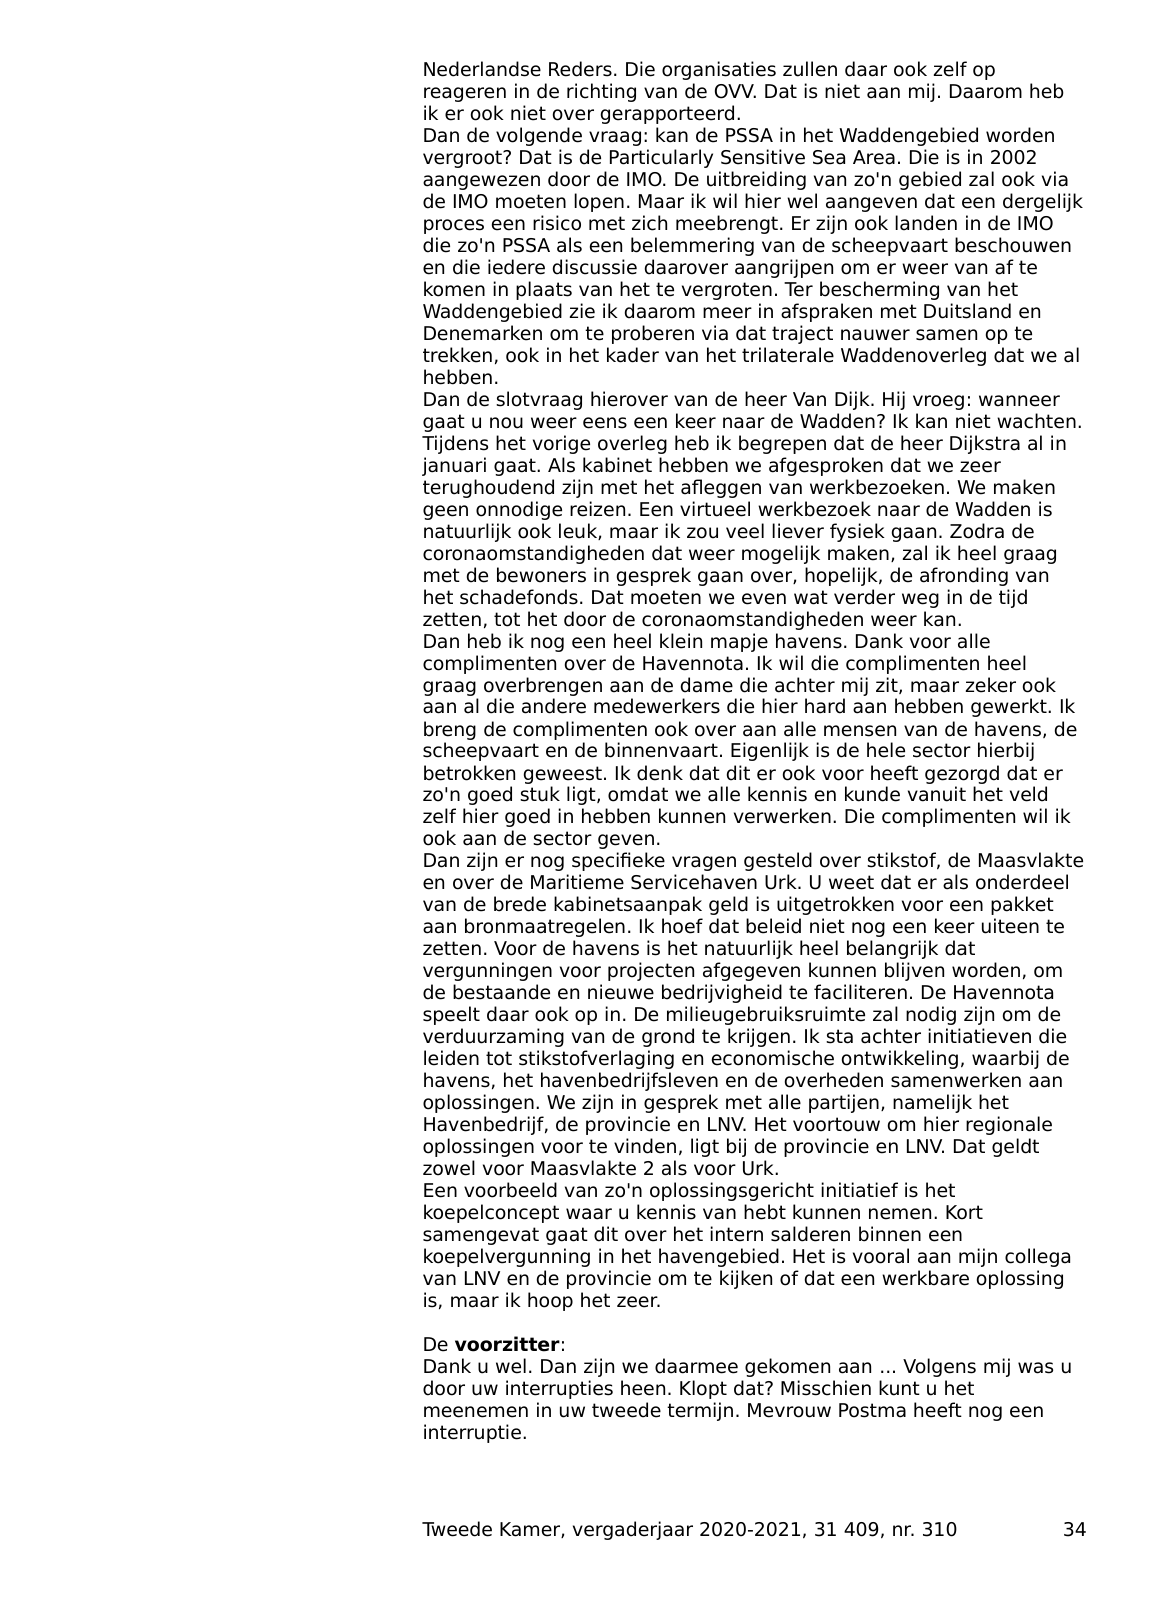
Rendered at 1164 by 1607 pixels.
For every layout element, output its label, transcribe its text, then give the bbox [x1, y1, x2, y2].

text Dank u wel. Dan zijn we daarmee gekomen aan ... Volgens mij was u door uw interrupties heen. Klopt dat? Misschien kunt u het meenemen in uw tweede termijn. Mevrouw Postma heeft nog een interruptie. [422, 1356, 1087, 1444]
text De voorzitter: [422, 1334, 1087, 1356]
text Dan de slotvraag hierover van de heer Van Dijk. Hij vroeg: wanneer gaat u nou weer eens een keer naar de Wadden? Ik kan niet wachten. Tijdens het vorige overleg heb ik begrepen dat de heer Dijkstra al in januari gaat. Als kabinet hebben we afgesproken dat we zeer terughoudend zijn met het afleggen van werkbezoeken. We maken geen onnodige reizen. Een virtueel werkbezoek naar de Wadden is natuurlijk ook leuk, maar ik zou veel liever fysiek gaan. Zodra de coronaomstandigheden dat weer mogelijk maken, zal ik heel graag met de bewoners in gesprek gaan over, hopelijk, de afronding van het schadefonds. Dat moeten we even wat verder weg in de tijd zetten, tot het door de coronaomstandigheden weer kan. [422, 389, 1087, 631]
text Dan heb ik nog een heel klein mapje havens. Dank voor alle complimenten over de Havennota. Ik wil die complimenten heel graag overbrengen aan de dame die achter mij zit, maar zeker ook aan al die andere medewerkers die hier hard aan hebben gewerkt. Ik breng de complimenten ook over aan alle mensen van de havens, de scheepvaart en de binnenvaart. Eigenlijk is de hele sector hierbij betrokken geweest. Ik denk dat dit er ook voor heeft gezorgd dat er zo'n goed stuk ligt, omdat we alle kennis en kunde vanuit het veld zelf hier goed in hebben kunnen verwerken. Die complimenten wil ik ook aan de sector geven. [422, 631, 1087, 850]
text Een voorbeeld van zo'n oplossingsgericht initiatief is het koepelconcept waar u kennis van hebt kunnen nemen. Kort samengevat gaat dit over het intern salderen binnen een koepelvergunning in het havengebied. Het is vooral aan mijn collega van LNV en de provincie om te kijken of dat een werkbare oplossing is, maar ik hoop het zeer. [422, 1180, 1087, 1312]
text Dan de volgende vraag: kan de PSSA in het Waddengebied worden vergroot? Dat is de Particularly Sensitive Sea Area. Die is in 2002 aangewezen door de IMO. De uitbreiding van zo'n gebied zal ook via de IMO moeten lopen. Maar ik wil hier wel aangeven dat een dergelijk proces een risico met zich meebrengt. Er zijn ook landen in de IMO die zo'n PSSA als een belemmering van de scheepvaart beschouwen en die iedere discussie daarover aangrijpen om er weer van af te komen in plaats van het te vergroten. Ter bescherming van het Waddengebied zie ik daarom meer in afspraken met Duitsland en Denemarken om te proberen via dat traject nauwer samen op te trekken, ook in het kader van het trilaterale Waddenoverleg dat we al hebben. [422, 125, 1087, 389]
text Nederlandse Reders. Die organisaties zullen daar ook zelf op reageren in de richting van de OVV. Dat is niet aan mij. Daarom heb ik er ook niet over gerapporteerd. [422, 59, 1087, 125]
text Dan zijn er nog specifieke vragen gesteld over stikstof, de Maasvlakte en over de Maritieme Servicehaven Urk. U weet dat er als onderdeel van de brede kabinetsaanpak geld is uitgetrokken voor een pakket aan bronmaatregelen. Ik hoef dat beleid niet nog een keer uiteen te zetten. Voor de havens is het natuurlijk heel belangrijk dat vergunningen voor projecten afgegeven kunnen blijven worden, om de bestaande en nieuwe bedrijvigheid te faciliteren. De Havennota speelt daar ook op in. De milieugebruiksruimte zal nodig zijn om de verduurzaming van de grond te krijgen. Ik sta achter initiatieven die leiden tot stikstofverlaging en economische ontwikkeling, waarbij de havens, het havenbedrijfsleven en de overheden samenwerken aan oplossingen. We zijn in gesprek met alle partijen, namelijk het Havenbedrijf, de provincie en LNV. Het voortouw om hier regionale oplossingen voor te vinden, ligt bij de provincie en LNV. Dat geldt zowel voor Maasvlakte 2 als voor Urk. [422, 850, 1087, 1180]
